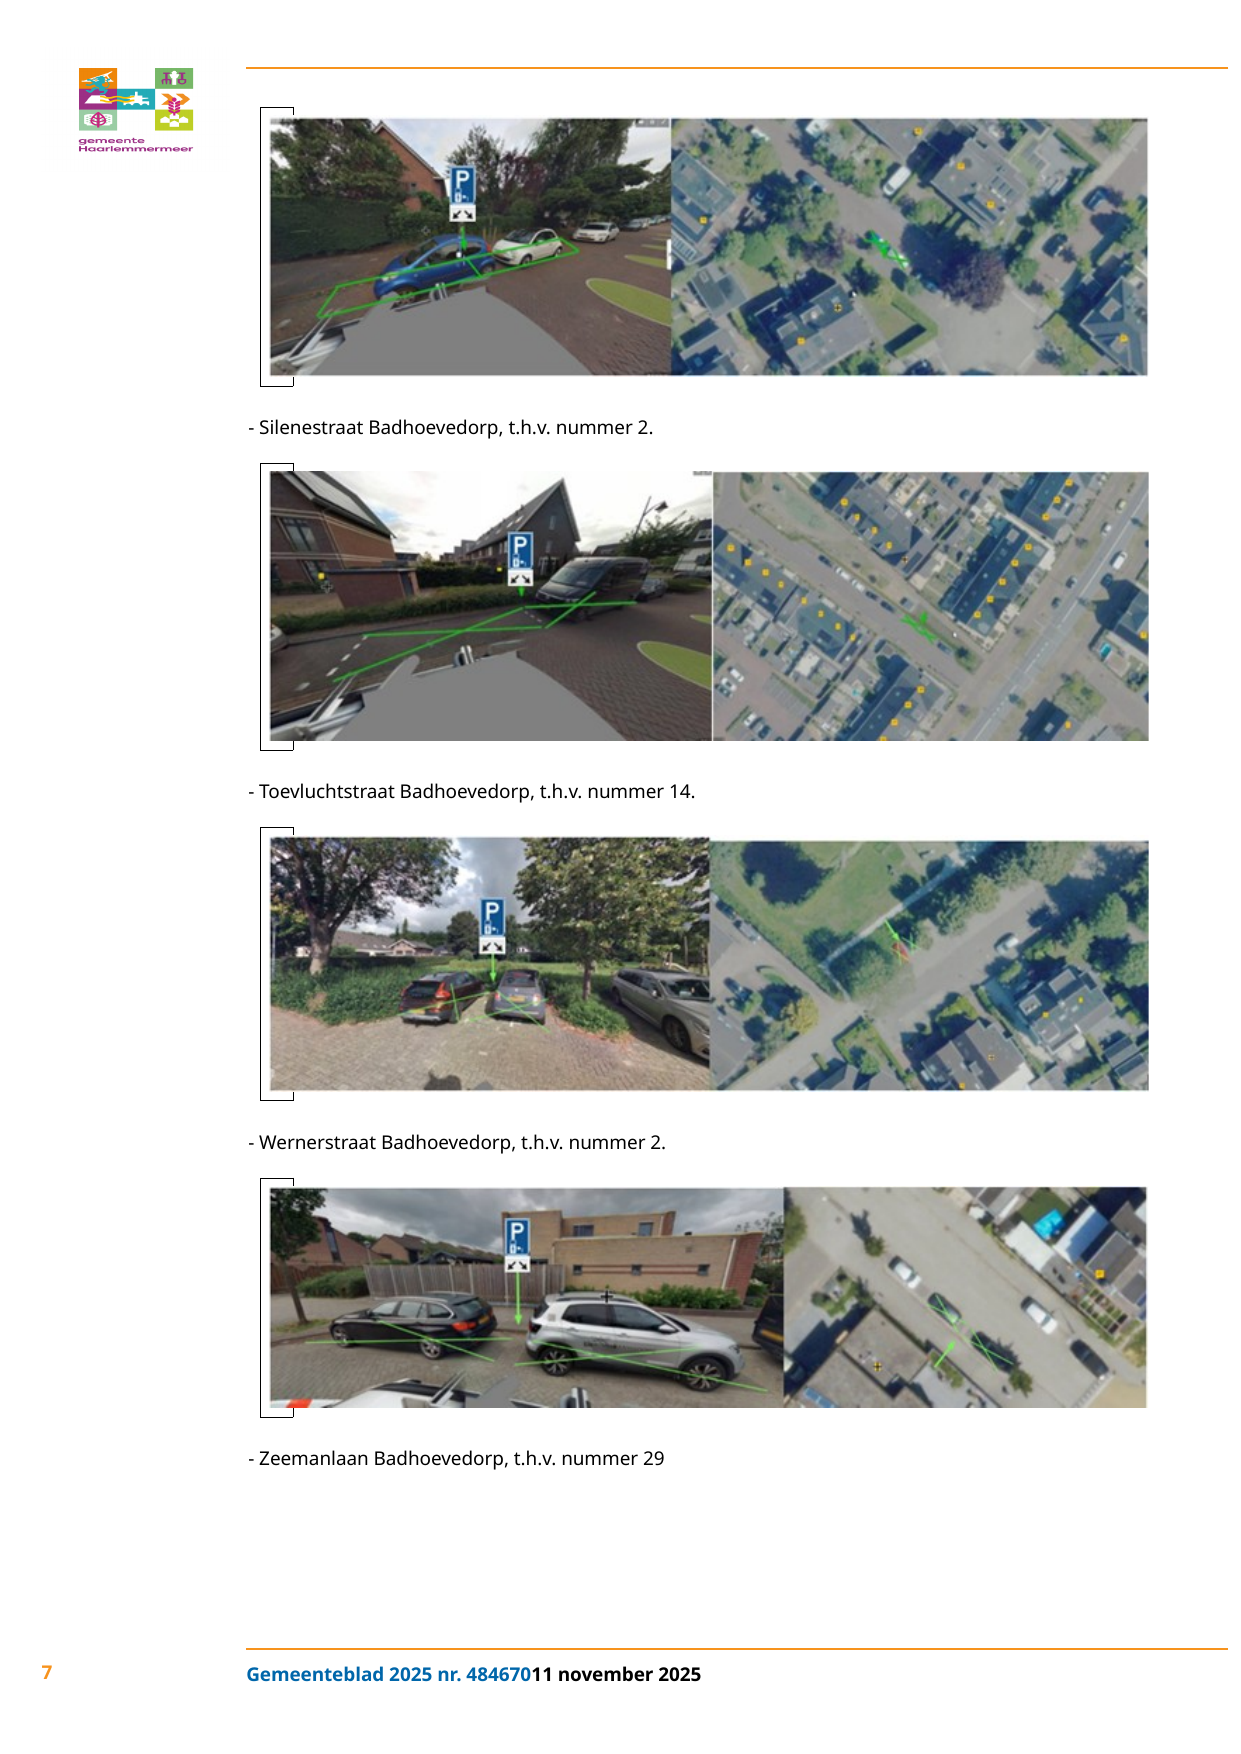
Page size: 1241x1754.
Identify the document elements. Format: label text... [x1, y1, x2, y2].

text - Toevluchtstraat Badhoevedorp, t.h.v. nummer 14. [248, 778, 1152, 804]
text - Wernerstraat Badhoevedorp, t.h.v. nummer 2. [248, 1129, 1152, 1154]
picture [268, 1186, 1149, 1408]
picture [268, 835, 1149, 1092]
picture [268, 471, 1149, 741]
text - Zeemanlaan Badhoevedorp, t.h.v. nummer 29 [248, 1445, 1152, 1471]
text - Silenestraat Badhoevedorp, t.h.v. nummer 2. [248, 414, 1152, 440]
picture [41, 47, 231, 172]
picture [268, 115, 1149, 377]
